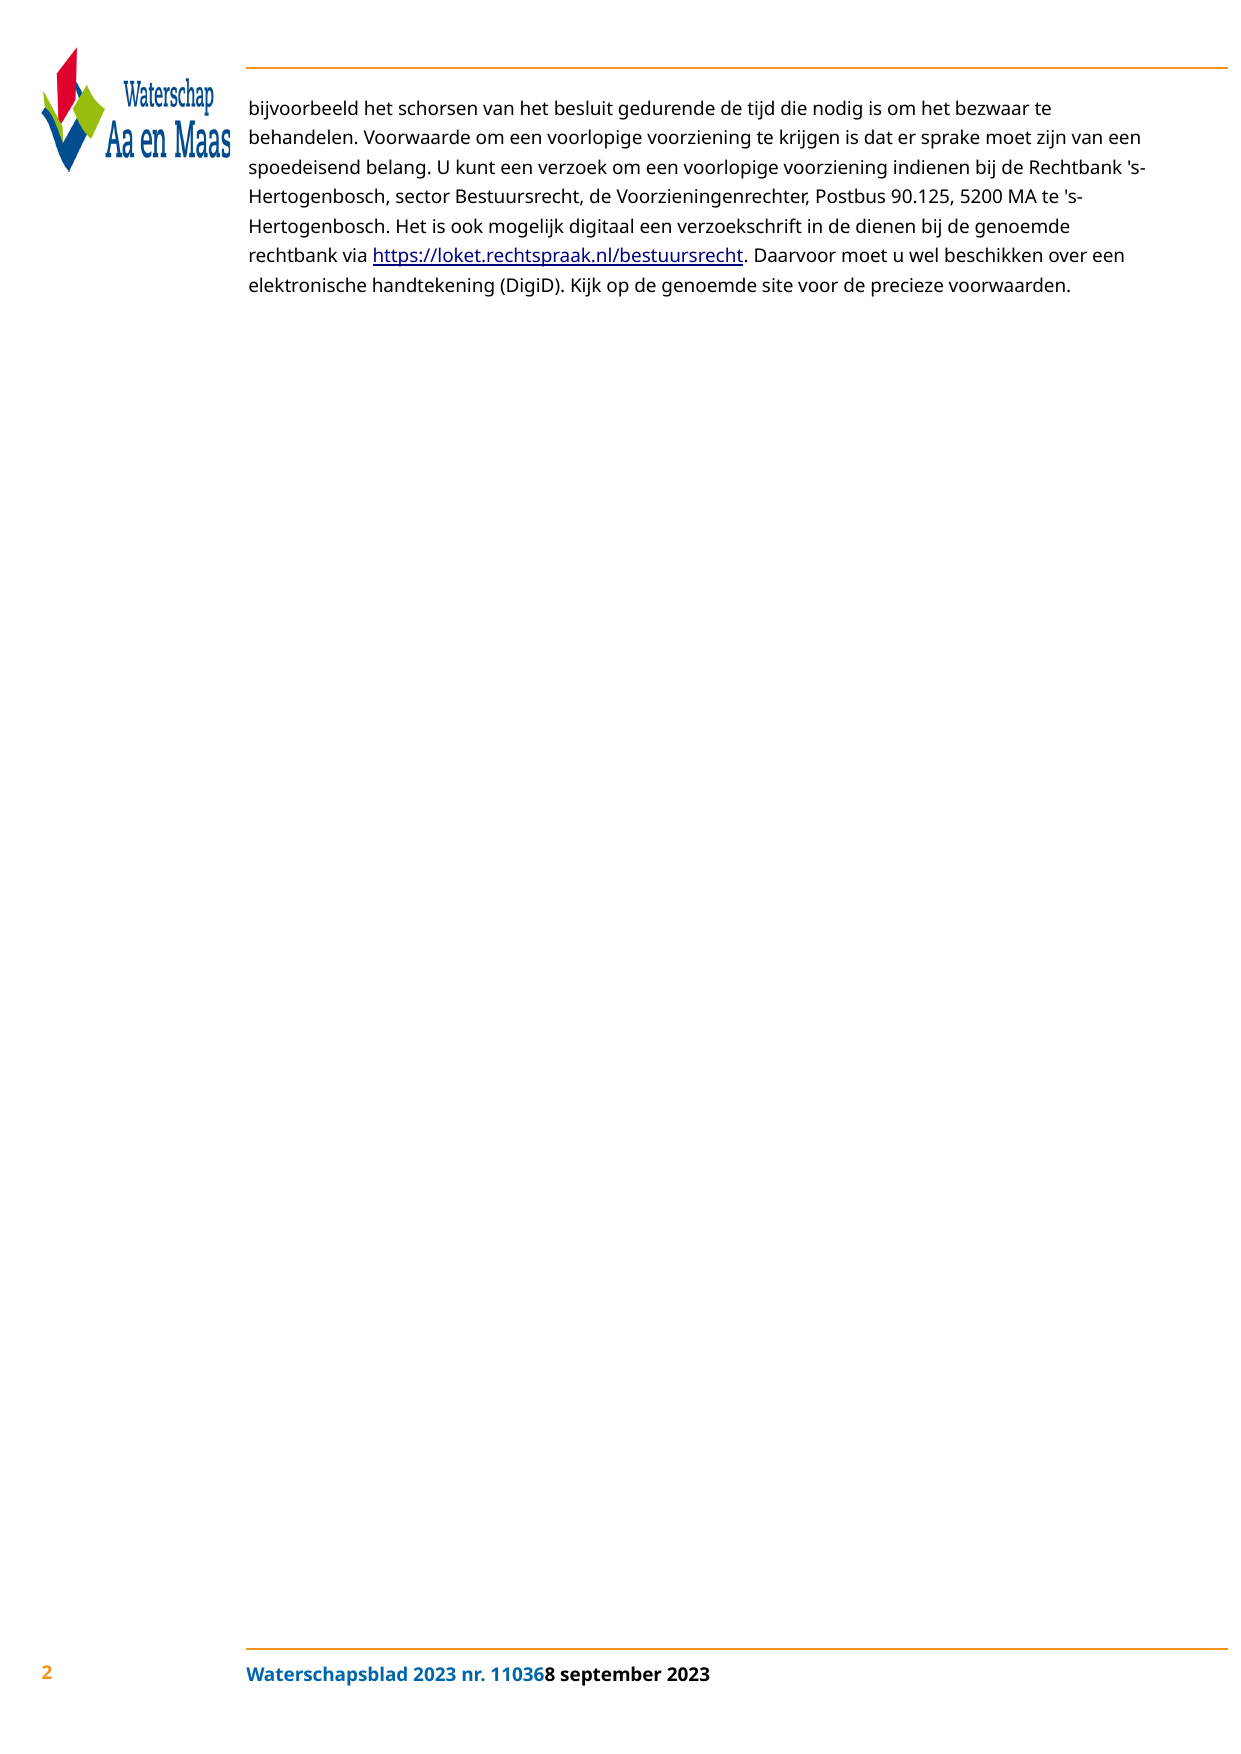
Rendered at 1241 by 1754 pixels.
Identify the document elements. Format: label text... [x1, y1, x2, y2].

text bijvoorbeeld het schorsen van het besluit gedurende de tijd die nodig is om het bezwaar te behandelen. Voorwaarde om een voorlopige voorziening te krijgen is dat er sprake moet zijn van een spoedeisend belang. U kunt een verzoek om een voorlopige voorziening indienen bij de Rechtbank 's-Hertogenbosch, sector Bestuursrecht, de Voorzieningenrechter, Postbus 90.125, 5200 MA te 's-Hertogenbosch. Het is ook mogelijk digitaal een verzoekschrift in de dienen bij de genoemde rechtbank via https://loket.rechtspraak.nl/bestuursrecht. Daarvoor moet u wel beschikken over een elektronische handtekening (DigiD). Kijk op de genoemde site voor de precieze voorwaarden. [248, 95, 1152, 298]
picture [41, 47, 231, 172]
